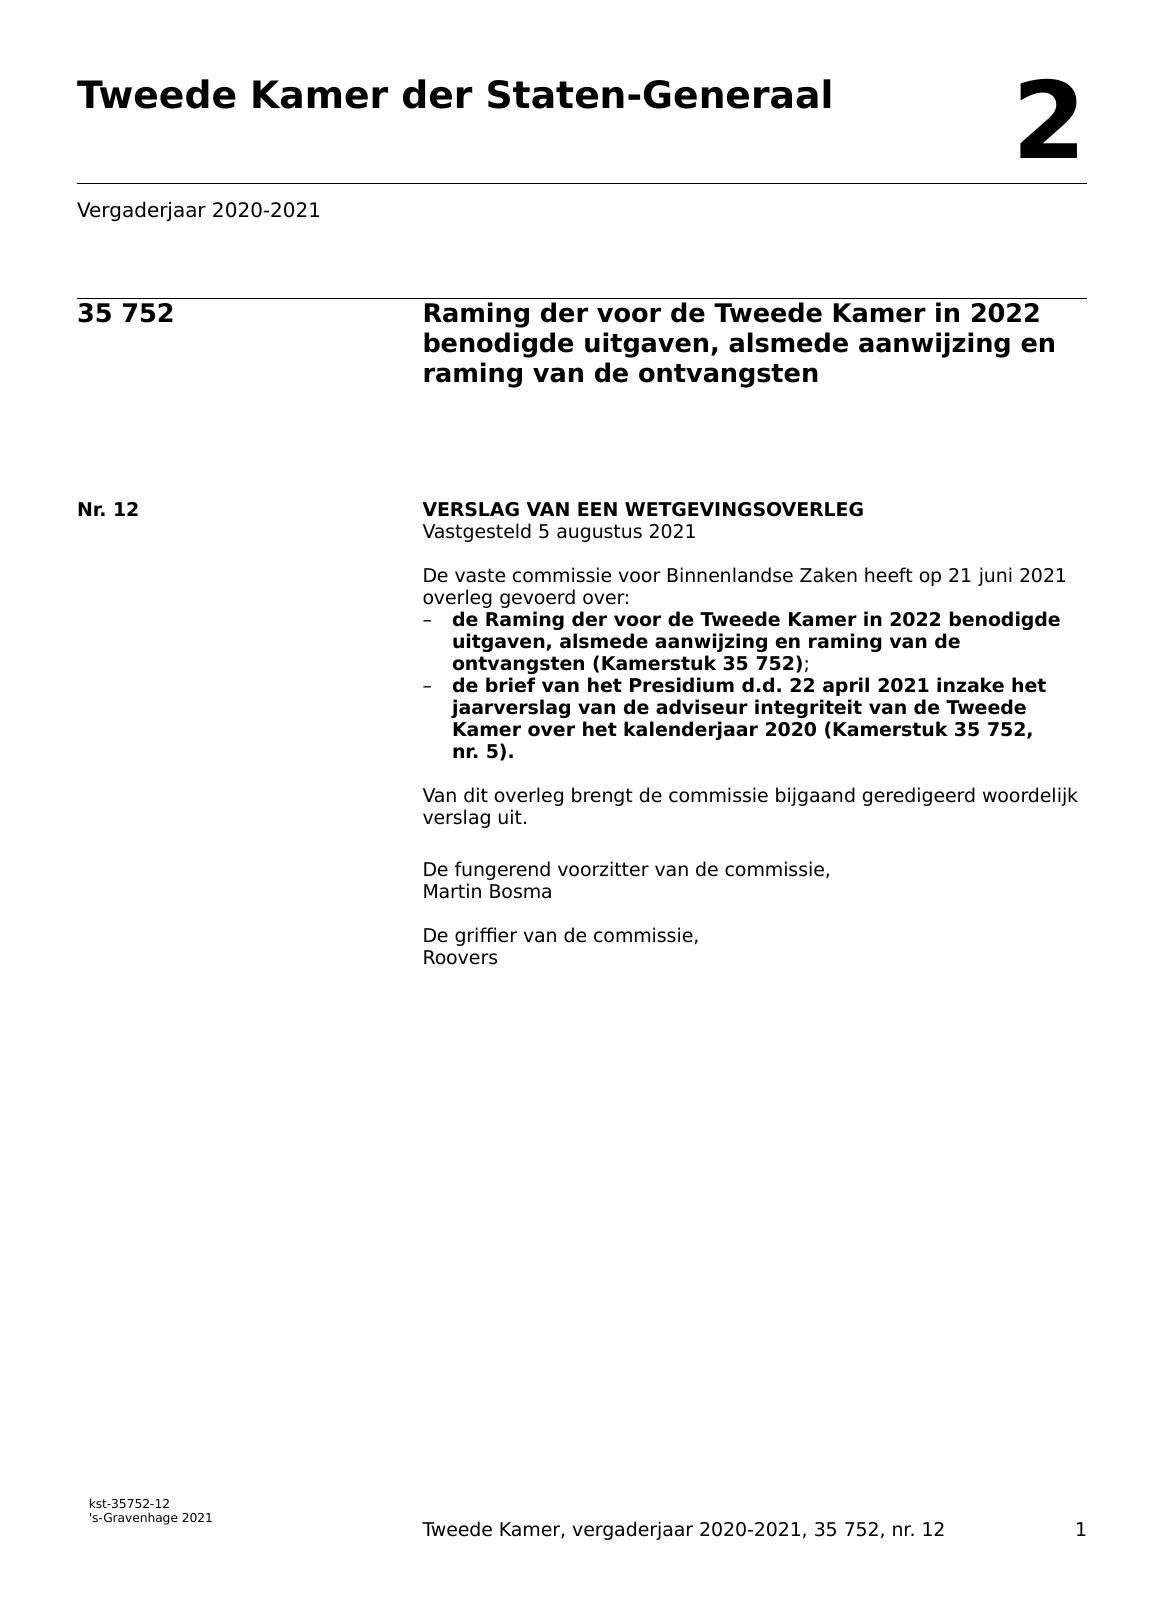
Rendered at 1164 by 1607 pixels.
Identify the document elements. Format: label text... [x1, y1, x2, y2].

table_cell Vergaderjaar 2020-2021 [77, 184, 1087, 298]
text 's-Gravenhage 2021 [88, 1511, 323, 1525]
text De fungerend voorzitter van de commissie, Martin Bosma [422, 859, 1087, 903]
text – de brief van het Presidium d.d. 22 april 2021 inzake het jaarverslag van de adviseur integriteit van de Tweede Kamer over het kalenderjaar 2020 (Kamerstuk 35 752, nr. 5). [422, 675, 1087, 763]
subtitle Nr. 12 VERSLAG VAN EEN WETGEVINGSOVERLEG [77, 499, 1087, 521]
table_header 2 [886, 59, 1087, 183]
subtitle 35 752 Raming der voor de Tweede Kamer in 2022 benodigde uitgaven, alsmede aanwijzing en raming van de ontvangsten [77, 299, 1087, 388]
text kst-35752-12 [88, 1497, 323, 1511]
text De griffier van de commissie, Roovers [422, 925, 1087, 969]
text De vaste commissie voor Binnenlandse Zaken heeft op 21 juni 2021 overleg gevoerd over: [422, 565, 1087, 609]
table_header Tweede Kamer der Staten-Generaal [77, 59, 886, 183]
text Vastgesteld 5 augustus 2021 [422, 521, 1087, 543]
text Van dit overleg brengt de commissie bijgaand geredigeerd woordelijk verslag uit. [422, 785, 1087, 829]
text – de Raming der voor de Tweede Kamer in 2022 benodigde uitgaven, alsmede aanwijzing en raming van de ontvangsten (Kamerstuk 35 752); [422, 609, 1087, 675]
